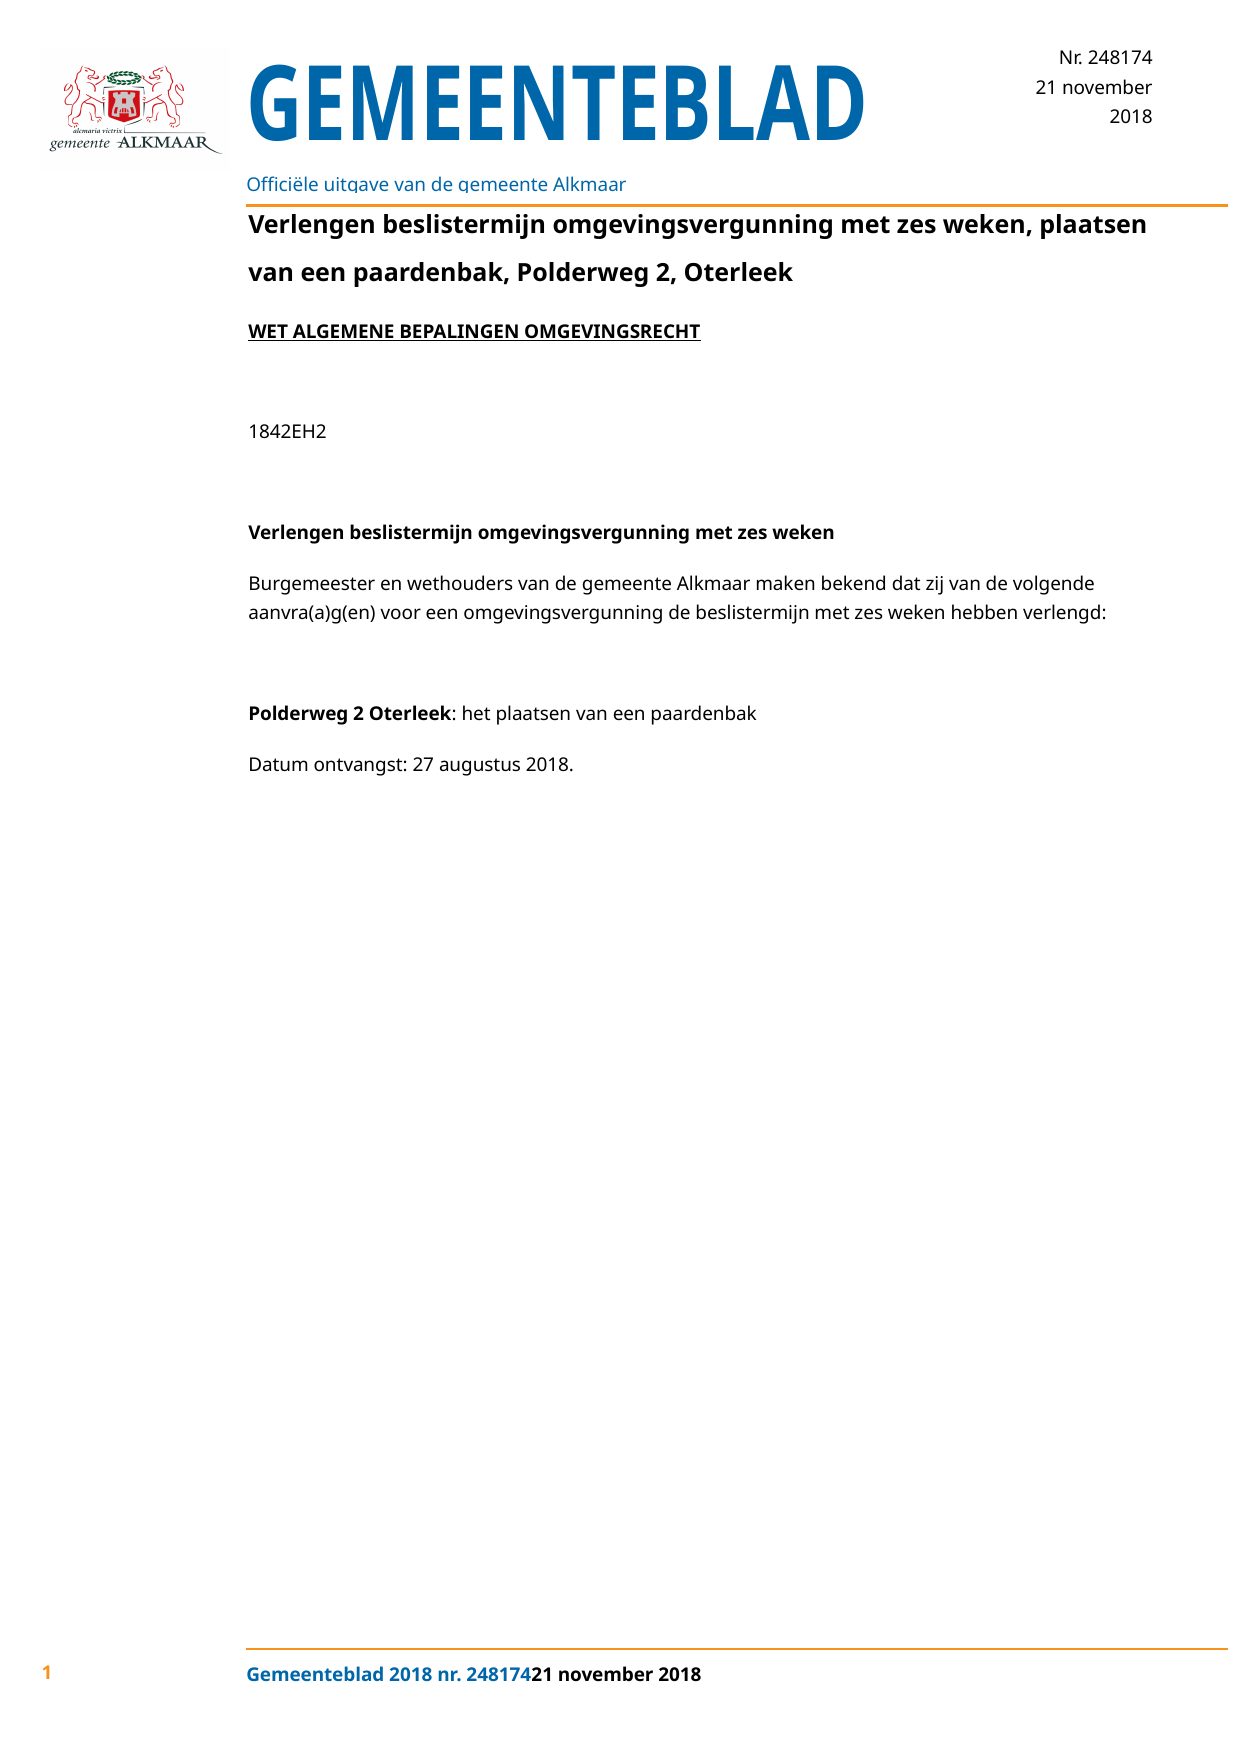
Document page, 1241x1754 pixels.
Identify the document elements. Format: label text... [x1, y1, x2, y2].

picture [41, 47, 231, 172]
text Datum ontvangst: 27 augustus 2018. [248, 751, 1152, 777]
text Burgemeester en wethouders van de gemeente Alkmaar maken bekend dat zij van de volgende aanvra(a)g(en) voor een omgevingsvergunning de beslistermijn met zes weken hebben verlengd: [248, 570, 1152, 625]
text Verlengen beslistermijn omgevingsvergunning met zes weken [248, 519, 1152, 545]
text 1842EH2 [248, 419, 1152, 444]
text Polderweg 2 Oterleek: het plaatsen van een paardenbak [248, 700, 1152, 726]
text Verlengen beslistermijn omgevingsvergunning met zes weken, plaatsen van een paardenbak, Polderweg 2, Oterleek [248, 207, 1152, 288]
text WET ALGEMENE BEPALINGEN OMGEVINGSRECHT [248, 318, 1152, 344]
